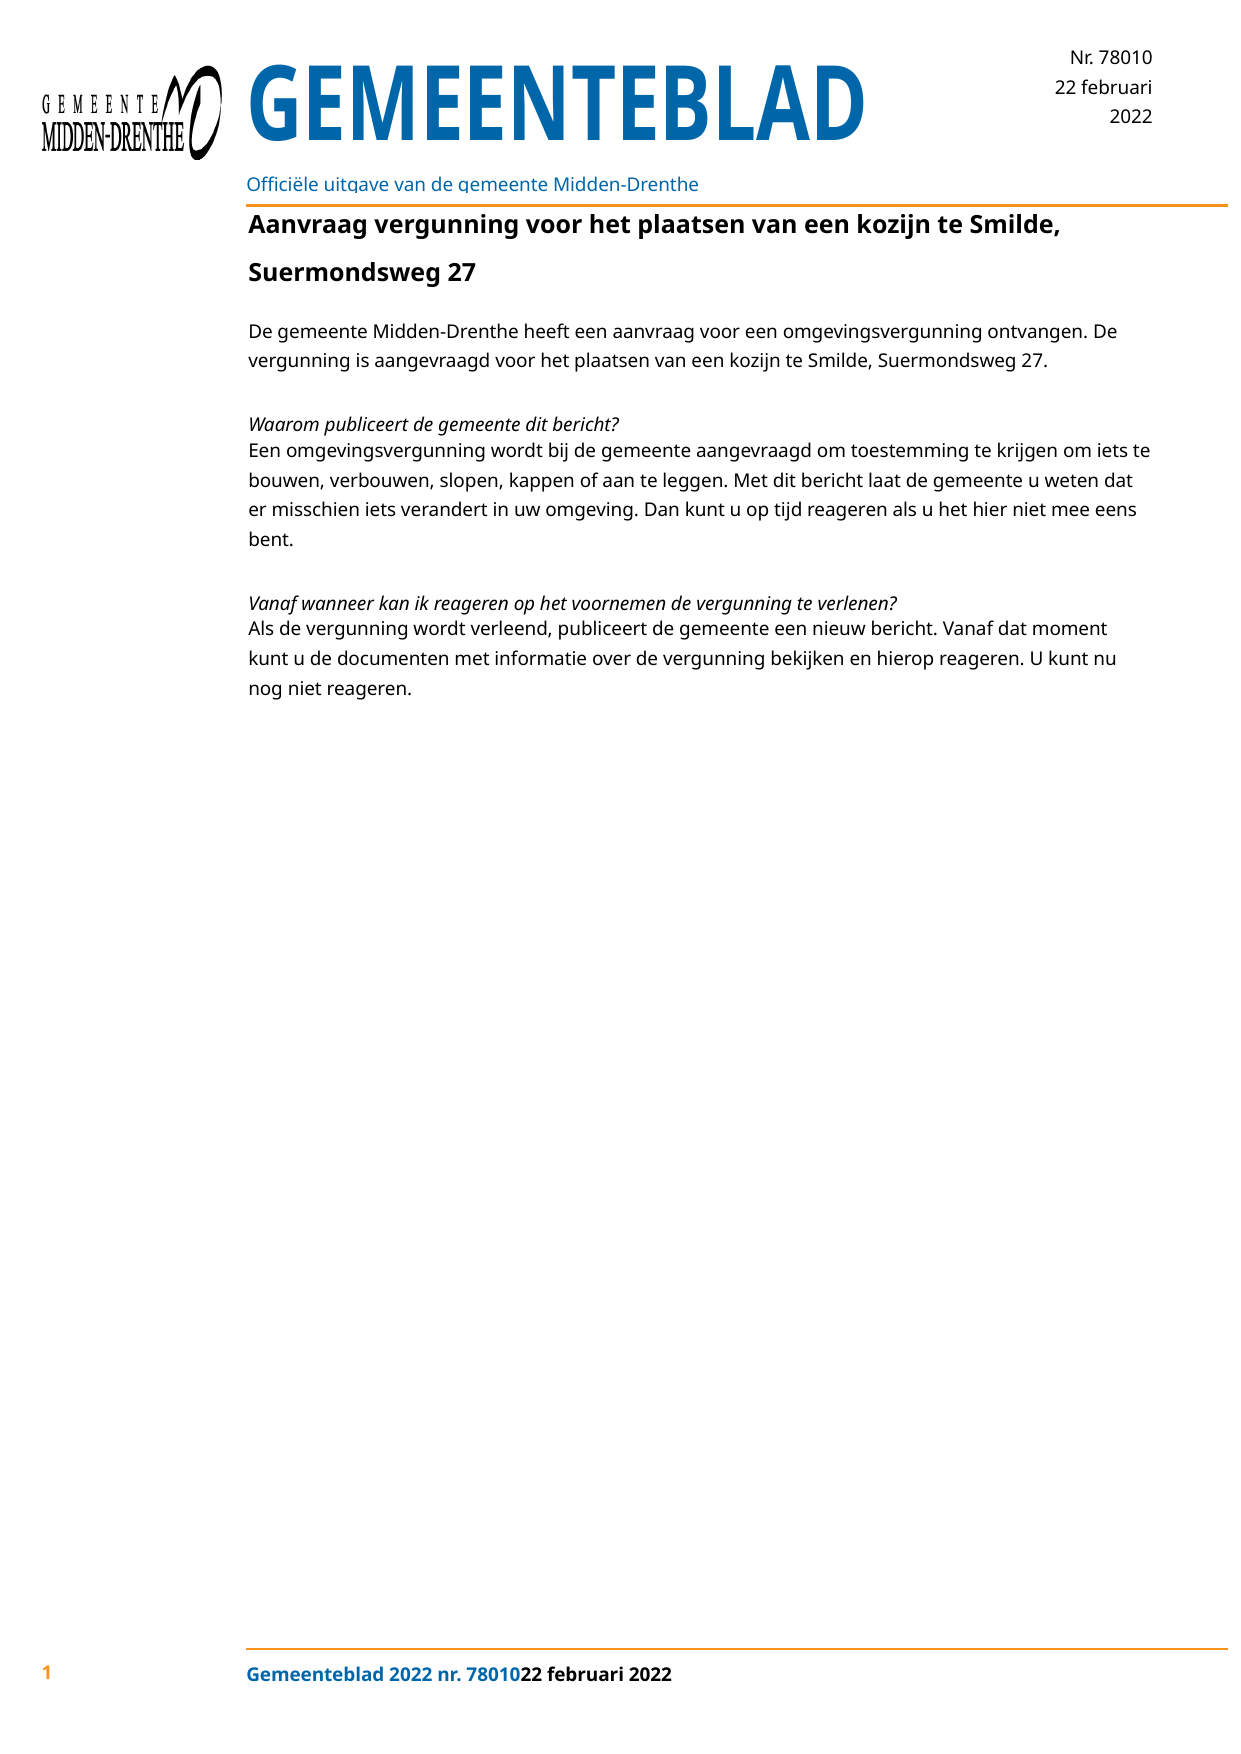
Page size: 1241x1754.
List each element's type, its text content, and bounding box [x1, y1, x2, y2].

text Aanvraag vergunning voor het plaatsen van een kozijn te Smilde, Suermondsweg 27 [248, 207, 1152, 288]
picture [41, 47, 231, 172]
text Als de vergunning wordt verleend, publiceert de gemeente een nieuw bericht. Vanaf dat moment kunt u de documenten met informatie over de vergunning bekijken en hierop reageren. U kunt nu nog niet reageren. [248, 616, 1152, 701]
text Een omgevingsvergunning wordt bij de gemeente aangevraagd om toestemming te krijgen om iets te bouwen, verbouwen, slopen, kappen of aan te leggen. Met dit bericht laat de gemeente u weten dat er misschien iets verandert in uw omgeving. Dan kunt u op tijd reageren als u het hier niet mee eens bent. [248, 437, 1152, 552]
text Vanaf wanneer kan ik reageren op het voornemen de vergunning te verlenen? [248, 590, 1152, 616]
text De gemeente Midden-Drenthe heeft een aanvraag voor een omgevingsvergunning ontvangen. De vergunning is aangevraagd voor het plaatsen van een kozijn te Smilde, Suermondsweg 27. [248, 318, 1152, 373]
text Waarom publiceert de gemeente dit bericht? [248, 411, 1152, 437]
